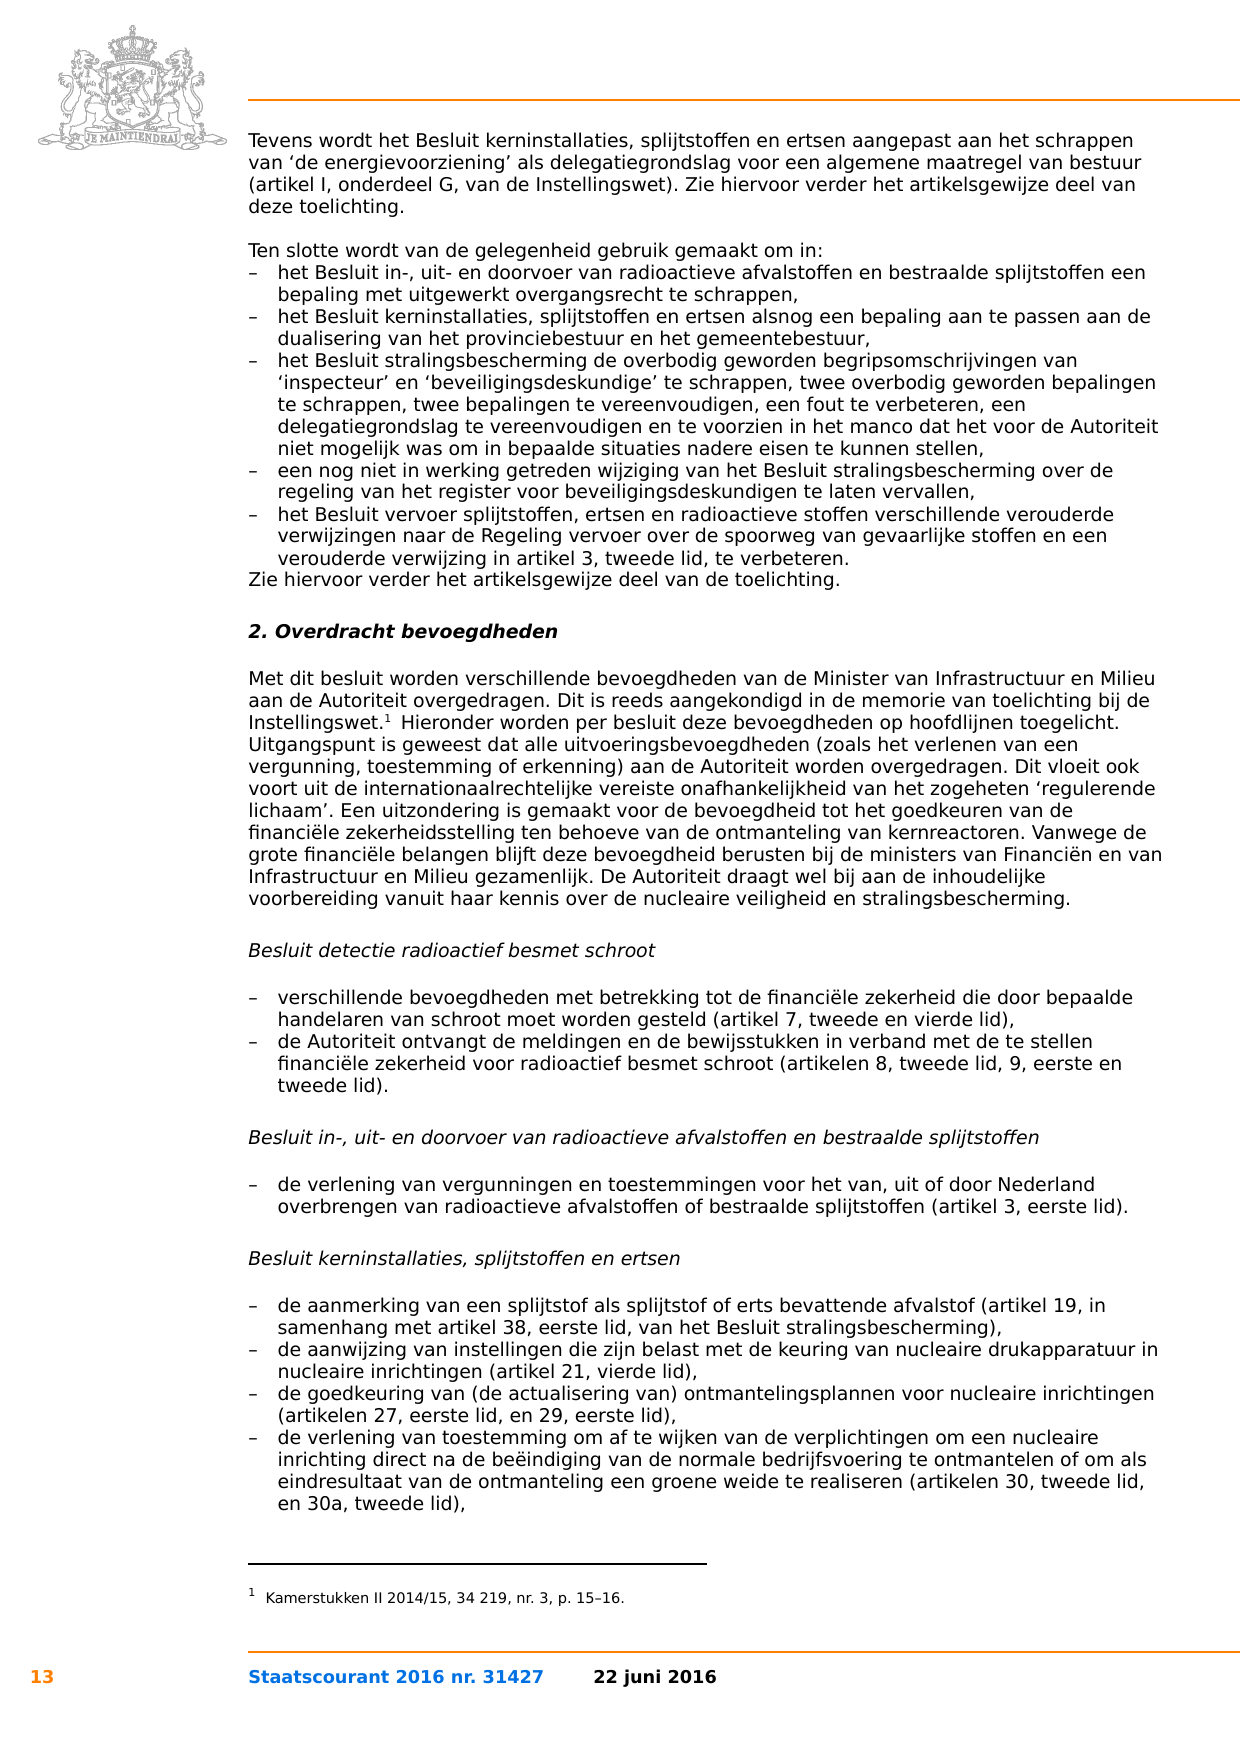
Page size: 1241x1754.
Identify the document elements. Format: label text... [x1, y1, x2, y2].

text – de Autoriteit ontvangt de meldingen en de bewijsstukken in verband met de te stellen financiële zekerheid voor radioactief besmet schroot (artikelen 8, tweede lid, 9, eerste en tweede lid). [248, 1031, 1163, 1097]
subtitle 2. Overdracht bevoegdheden [248, 621, 1163, 643]
text – de verlening van vergunningen en toestemmingen voor het van, uit of door Nederland overbrengen van radioactieve afvalstoffen of bestraalde splijtstoffen (artikel 3, eerste lid). [248, 1174, 1163, 1218]
text Kamerstukken II 2014/15, 34 219, nr. 3, p. 15–16. [248, 1586, 1163, 1608]
text – het Besluit stralingsbescherming de overbodig geworden begripsomschrijvingen van ‘inspecteur’ en ‘beveiligingsdeskundige’ te schrappen, twee overbodig geworden bepalingen te schrappen, twee bepalingen te vereenvoudigen, een fout te verbeteren, een delegatiegrondslag te vereenvoudigen en te voorzien in het manco dat het voor de Autoriteit niet mogelijk was om in bepaalde situaties nadere eisen te kunnen stellen, [248, 349, 1163, 459]
text Ten slotte wordt van de gelegenheid gebruik gemaakt om in: [248, 240, 1163, 262]
subtitle Besluit detectie radioactief besmet schroot [248, 940, 1163, 962]
text Zie hiervoor verder het artikelsgewijze deel van de toelichting. [248, 569, 1163, 591]
picture [38, 25, 227, 150]
text – de goedkeuring van (de actualisering van) ontmantelingsplannen voor nucleaire inrichtingen (artikelen 27, eerste lid, en 29, eerste lid), [248, 1383, 1163, 1427]
text – het Besluit vervoer splijtstoffen, ertsen en radioactieve stoffen verschillende verouderde verwijzingen naar de Regeling vervoer over de spoorweg van gevaarlijke stoffen en een verouderde verwijzing in artikel 3, tweede lid, te verbeteren. [248, 503, 1163, 569]
text – de verlening van toestemming om af te wijken van de verplichtingen om een nucleaire inrichting direct na de beëindiging van de normale bedrijfsvoering te ontmantelen of om als eindresultaat van de ontmanteling een groene weide te realiseren (artikelen 30, tweede lid, en 30a, tweede lid), [248, 1427, 1163, 1515]
text – een nog niet in werking getreden wijziging van het Besluit stralingsbescherming over de regeling van het register voor beveiligingsdeskundigen te laten vervallen, [248, 459, 1163, 503]
subtitle Besluit kerninstallaties, splijtstoffen en ertsen [248, 1248, 1163, 1270]
text – het Besluit in-, uit- en doorvoer van radioactieve afvalstoffen en bestraalde splijtstoffen een bepaling met uitgewerkt overgangsrecht te schrappen, [248, 262, 1163, 306]
text – de aanwijzing van instellingen die zijn belast met de keuring van nucleaire drukapparatuur in nucleaire inrichtingen (artikel 21, vierde lid), [248, 1339, 1163, 1383]
text – het Besluit kerninstallaties, splijtstoffen en ertsen alsnog een bepaling aan te passen aan de dualisering van het provinciebestuur en het gemeentebestuur, [248, 306, 1163, 349]
text – verschillende bevoegdheden met betrekking tot de financiële zekerheid die door bepaalde handelaren van schroot moet worden gesteld (artikel 7, tweede en vierde lid), [248, 987, 1163, 1031]
text Met dit besluit worden verschillende bevoegdheden van de Minister van Infrastructuur en Milieu aan de Autoriteit overgedragen. Dit is reeds aangekondigd in de memorie van toelichting bij de Instellingswet. Hieronder worden per besluit deze bevoegdheden op hoofdlijnen toegelicht. Uitgangspunt is geweest dat alle uitvoeringsbevoegdheden (zoals het verlenen van een vergunning, toestemming of erkenning) aan de Autoriteit worden overgedragen. Dit vloeit ook voort uit de internationaalrechtelijke vereiste onafhankelijkheid van het zogeheten ‘regulerende lichaam’. Een uitzondering is gemaakt voor de bevoegdheid tot het goedkeuren van de financiële zekerheidsstelling ten behoeve van de ontmanteling van kernreactoren. Vanwege de grote financiële belangen blijft deze bevoegdheid berusten bij de ministers van Financiën en van Infrastructuur en Milieu gezamenlijk. De Autoriteit draagt wel bij aan de inhoudelijke voorbereiding vanuit haar kennis over de nucleaire veiligheid en stralingsbescherming. [248, 668, 1163, 910]
text Tevens wordt het Besluit kerninstallaties, splijtstoffen en ertsen aangepast aan het schrappen van ‘de energievoorziening’ als delegatiegrondslag voor een algemene maatregel van bestuur (artikel I, onderdeel G, van de Instellingswet). Zie hiervoor verder het artikelsgewijze deel van deze toelichting. [248, 130, 1163, 218]
subtitle Besluit in-, uit- en doorvoer van radioactieve afvalstoffen en bestraalde splijtstoffen [248, 1127, 1163, 1149]
text – de aanmerking van een splijtstof als splijtstof of erts bevattende afvalstof (artikel 19, in samenhang met artikel 38, eerste lid, van het Besluit stralingsbescherming), [248, 1295, 1163, 1339]
